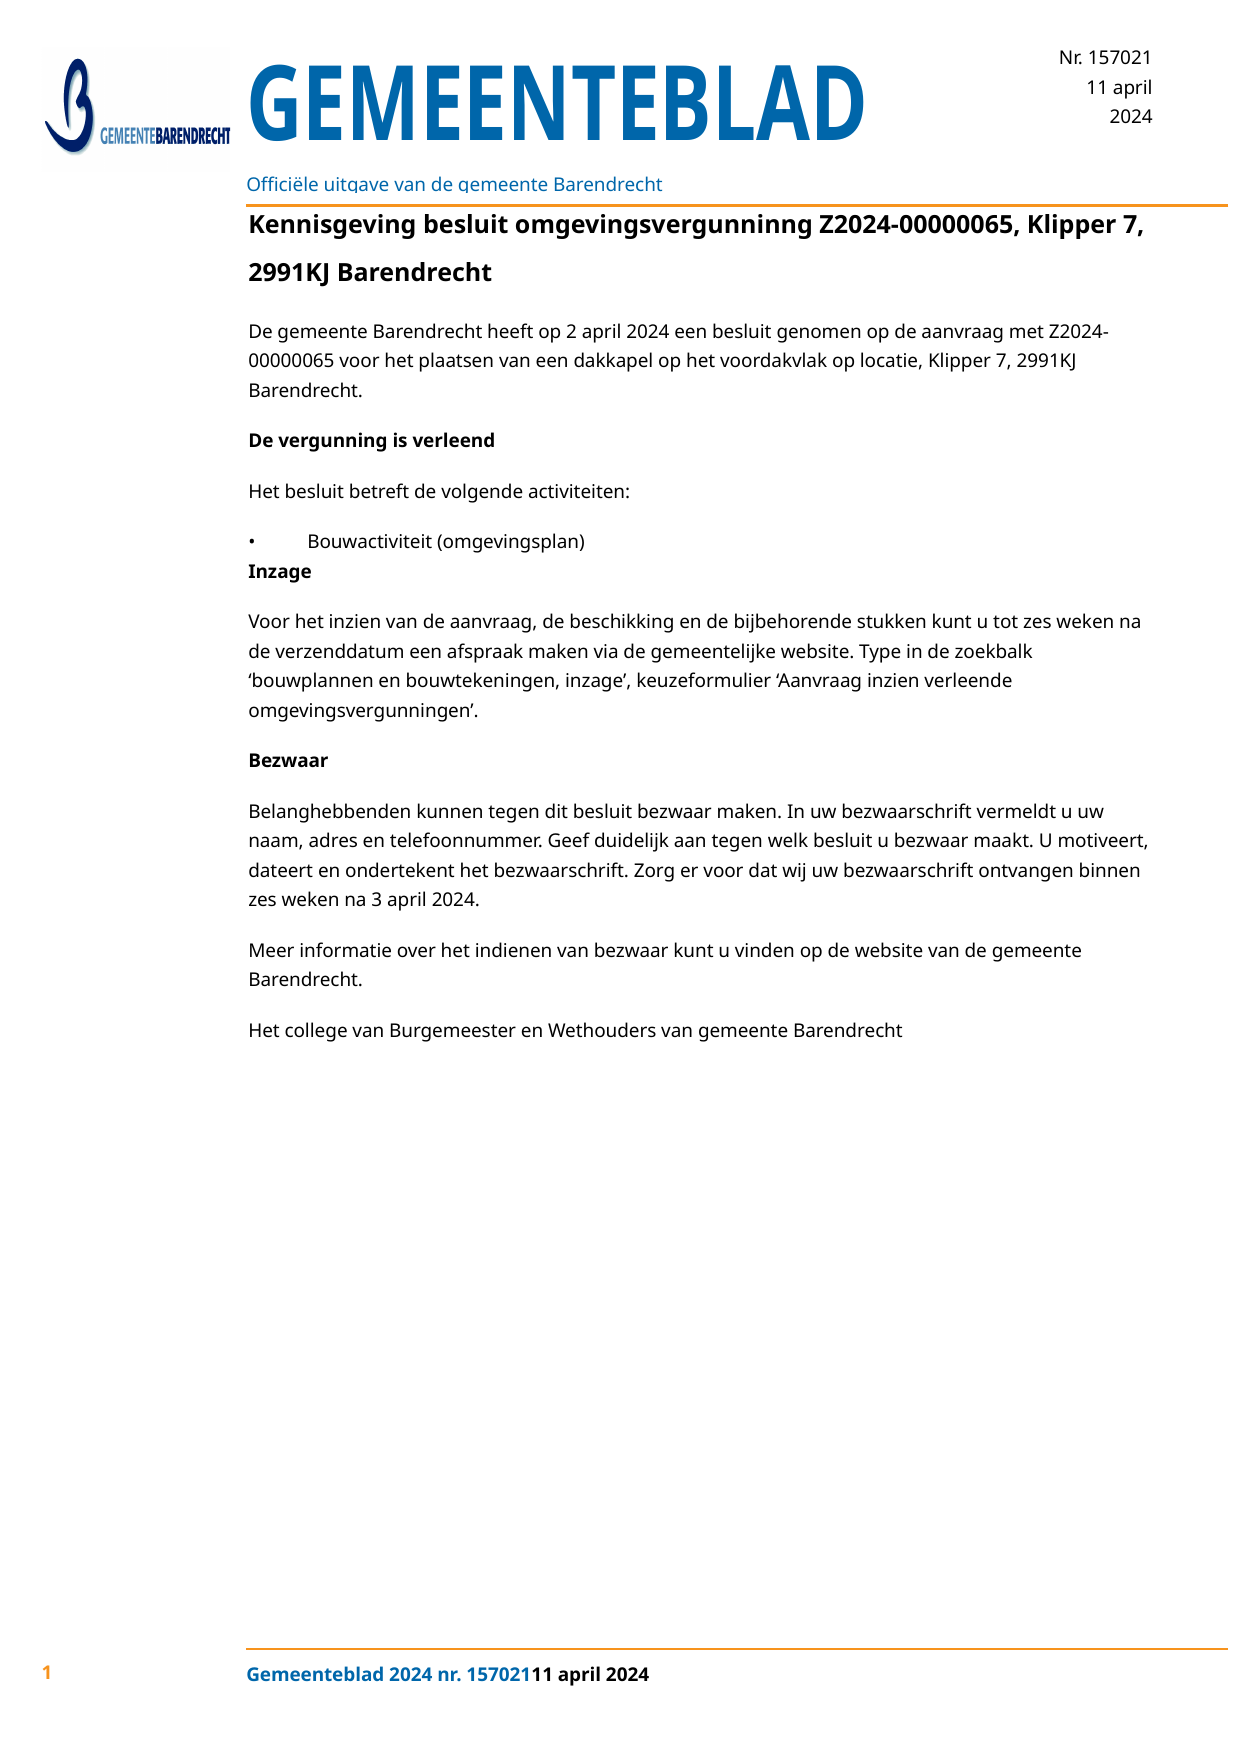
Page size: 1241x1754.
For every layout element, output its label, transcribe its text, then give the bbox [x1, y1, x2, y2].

text Kennisgeving besluit omgevingsvergunninng Z2024-00000065, Klipper 7, 2991KJ Barendrecht [248, 207, 1152, 288]
text Het besluit betreft de volgende activiteiten: [248, 478, 1152, 504]
text Voor het inzien van de aanvraag, de beschikking en de bijbehorende stukken kunt u tot zes weken na de verzenddatum een afspraak maken via de gemeentelijke website. Type in de zoekbalk ‘bouwplannen en bouwtekeningen, inzage’, keuzeformulier ‘Aanvraag inzien verleende omgevingsvergunningen’. [248, 608, 1152, 723]
text Belanghebbenden kunnen tegen dit besluit bezwaar maken. In uw bezwaarschrift vermeldt u uw naam, adres en telefoonnummer. Geef duidelijk aan tegen welk besluit u bezwaar maakt. U motiveert, dateert en ondertekent het bezwaarschrift. Zorg er voor dat wij uw bezwaarschrift ontvangen binnen zes weken na 3 april 2024. [248, 798, 1152, 912]
text De vergunning is verleend [248, 427, 1152, 453]
text De gemeente Barendrecht heeft op 2 april 2024 een besluit genomen op de aanvraag met Z2024-00000065 voor het plaatsen van een dakkapel op het voordakvlak op locatie, Klipper 7, 2991KJ Barendrecht. [248, 318, 1152, 403]
text Meer informatie over het indienen van bezwaar kunt u vinden op de website van de gemeente Barendrecht. [248, 937, 1152, 992]
text Het college van Burgemeester en Wethouders van gemeente Barendrecht [248, 1017, 1152, 1043]
picture [41, 47, 231, 172]
list Bouwactiviteit (omgevingsplan) [248, 528, 1152, 554]
text Inzage [248, 558, 1152, 584]
text Bezwaar [248, 747, 1152, 773]
